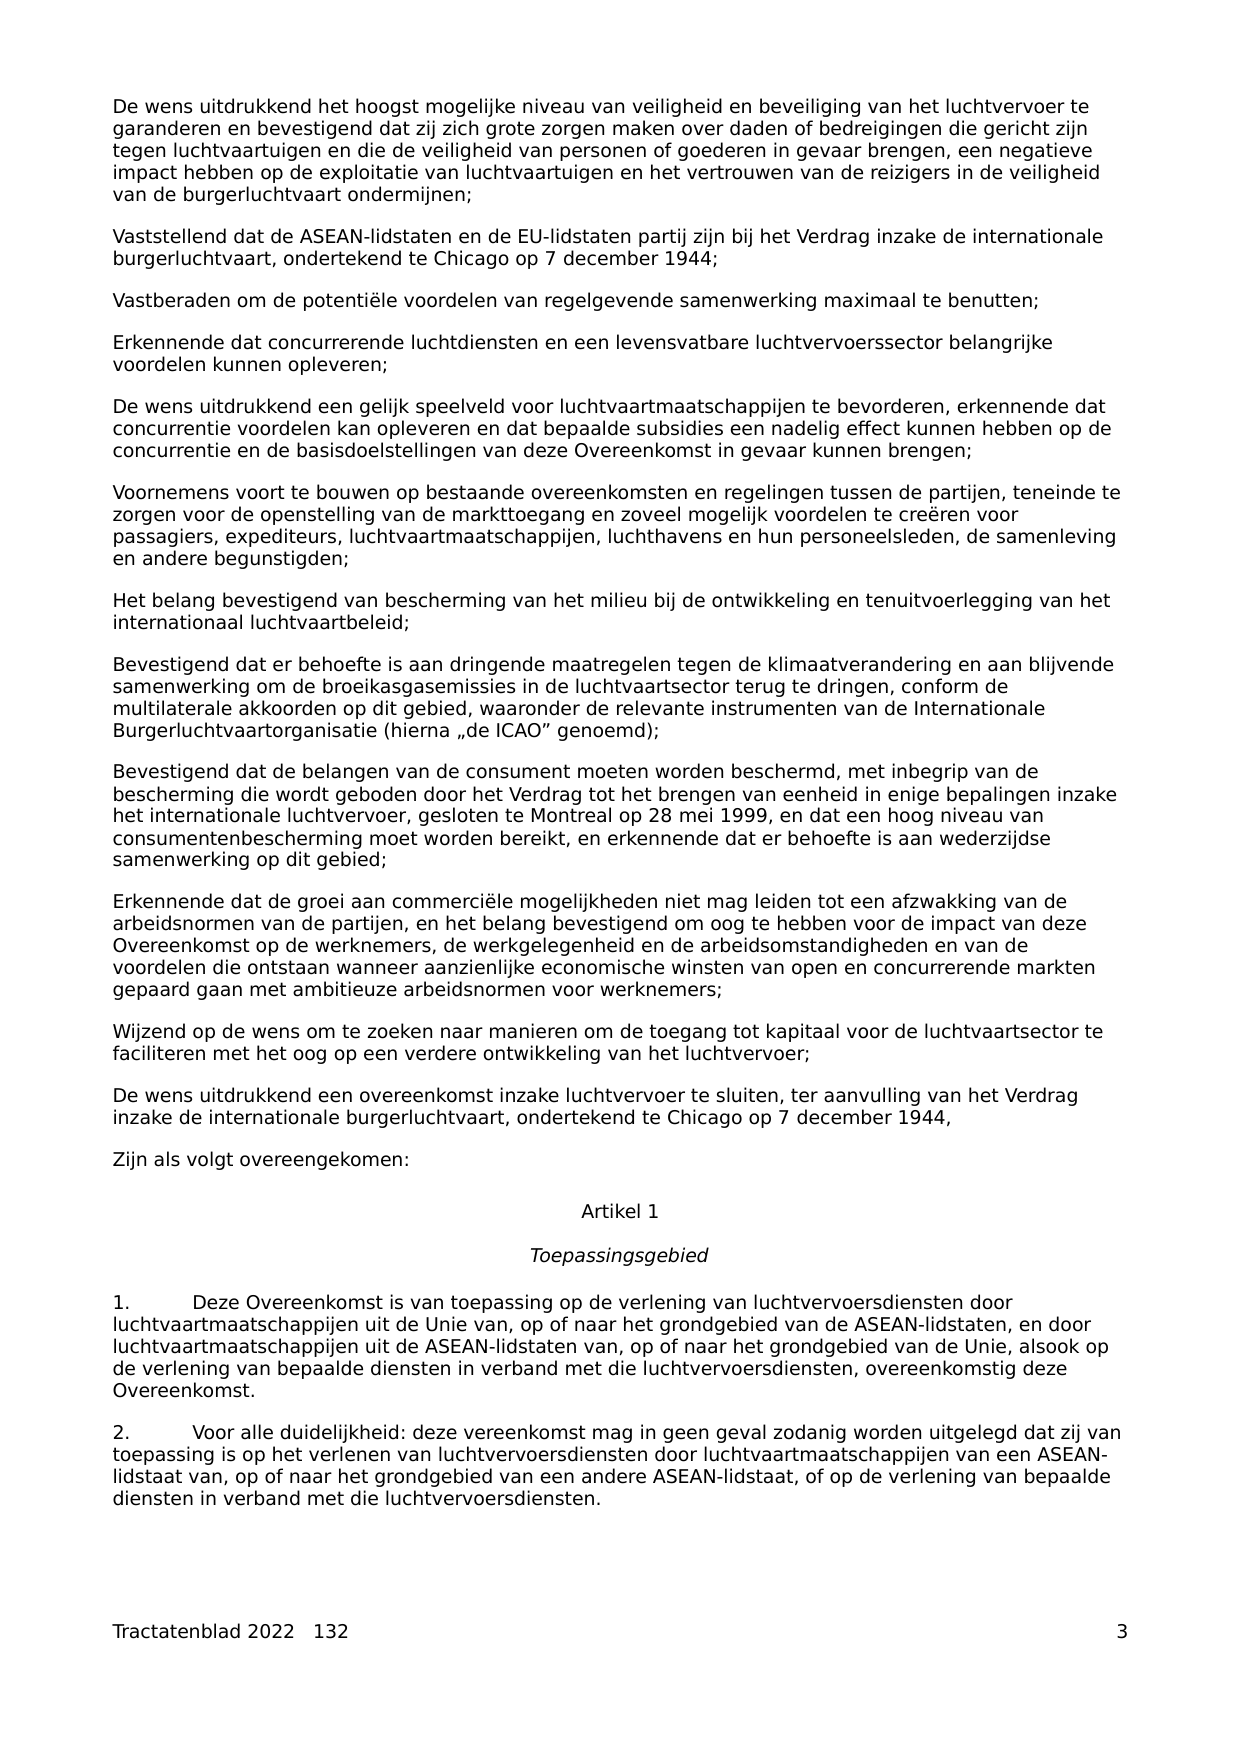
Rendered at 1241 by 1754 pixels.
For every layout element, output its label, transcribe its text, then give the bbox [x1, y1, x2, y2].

text De wens uitdrukkend het hoogst mogelijke niveau van veiligheid en beveiliging van het luchtvervoer te garanderen en bevestigend dat zij zich grote zorgen maken over daden of bedreigingen die gericht zijn tegen luchtvaartuigen en die de veiligheid van personen of goederen in gevaar brengen, een negatieve impact hebben op de exploitatie van luchtvaartuigen en het vertrouwen van de reizigers in de veiligheid van de burgerluchtvaart ondermijnen; [112, 96, 1128, 206]
text De wens uitdrukkend een overeenkomst inzake luchtvervoer te sluiten, ter aanvulling van het Verdrag inzake de internationale burgerluchtvaart, ondertekend te Chicago op 7 december 1944, [112, 1085, 1128, 1129]
text Erkennende dat de groei aan commerciële mogelijkheden niet mag leiden tot een afzwakking van de arbeidsnormen van de partijen, en het belang bevestigend om oog te hebben voor de impact van deze Overeenkomst op de werknemers, de werkgelegenheid en de arbeidsomstandigheden en van de voordelen die ontstaan wanneer aanzienlijke economische winsten van open en concurrerende markten gepaard gaan met ambitieuze arbeidsnormen voor werknemers; [112, 891, 1128, 1001]
text Bevestigend dat er behoefte is aan dringende maatregelen tegen de klimaatverandering en aan blijvende samenwerking om de broeikasgasemissies in de luchtvaartsector terug te dringen, conform de multilaterale akkoorden op dit gebied, waaronder de relevante instrumenten van de Internationale Burgerluchtvaartorganisatie (hierna „de ICAO” genoemd); [112, 653, 1128, 741]
text Voornemens voort te bouwen op bestaande overeenkomsten en regelingen tussen de partijen, teneinde te zorgen voor de openstelling van de markttoegang en zoveel mogelijk voordelen te creëren voor passagiers, expediteurs, luchtvaartmaatschappijen, luchthavens en hun personeelsleden, de samenleving en andere begunstigden; [112, 482, 1128, 569]
text Bevestigend dat de belangen van de consument moeten worden beschermd, met inbegrip van de bescherming die wordt geboden door het Verdrag tot het brengen van eenheid in enige bepalingen inzake het internationale luchtvervoer, gesloten te Montreal op 28 mei 1999, en dat een hoog niveau van consumentenbescherming moet worden bereikt, en erkennende dat er behoefte is aan wederzijdse samenwerking op dit gebied; [112, 761, 1128, 871]
text Wijzend op de wens om te zoeken naar manieren om de toegang tot kapitaal voor de luchtvaartsector te faciliteren met het oog op een verdere ontwikkeling van het luchtvervoer; [112, 1021, 1128, 1065]
text 2. Voor alle duidelijkheid: deze vereenkomst mag in geen geval zodanig worden uitgelegd dat zij van toepassing is op het verlenen van luchtvervoersdiensten door luchtvaartmaatschappijen van een ASEAN-lidstaat van, op of naar het grondgebied van een andere ASEAN-lidstaat, of op de verlening van bepaalde diensten in verband met die luchtvervoersdiensten. [112, 1422, 1128, 1510]
text Zijn als volgt overeengekomen: [112, 1149, 1128, 1171]
text De wens uitdrukkend een gelijk speelveld voor luchtvaartmaatschappijen te bevorderen, erkennende dat concurrentie voordelen kan opleveren en dat bepaalde subsidies een nadelig effect kunnen hebben op de concurrentie en de basisdoelstellingen van deze Overeenkomst in gevaar kunnen brengen; [112, 396, 1128, 462]
text Vaststellend dat de ASEAN-lidstaten en de EU-lidstaten partij zijn bij het Verdrag inzake de internationale burgerluchtvaart, ondertekend te Chicago op 7 december 1944; [112, 226, 1128, 270]
text Vastberaden om de potentiële voordelen van regelgevende samenwerking maximaal te benutten; [112, 290, 1128, 312]
text Het belang bevestigend van bescherming van het milieu bij de ontwikkeling en tenuitvoerlegging van het internationaal luchtvaartbeleid; [112, 589, 1128, 633]
subtitle Artikel 1 Toepassingsgebied [112, 1201, 1128, 1267]
text Erkennende dat concurrerende luchtdiensten en een levensvatbare luchtvervoerssector belangrijke voordelen kunnen opleveren; [112, 332, 1128, 376]
text 1. Deze Overeenkomst is van toepassing op de verlening van luchtvervoersdiensten door luchtvaartmaatschappijen uit de Unie van, op of naar het grondgebied van de ASEAN-lidstaten, en door luchtvaartmaatschappijen uit de ASEAN-lidstaten van, op of naar het grondgebied van de Unie, alsook op de verlening van bepaalde diensten in verband met die luchtvervoersdiensten, overeenkomstig deze Overeenkomst. [112, 1292, 1128, 1402]
